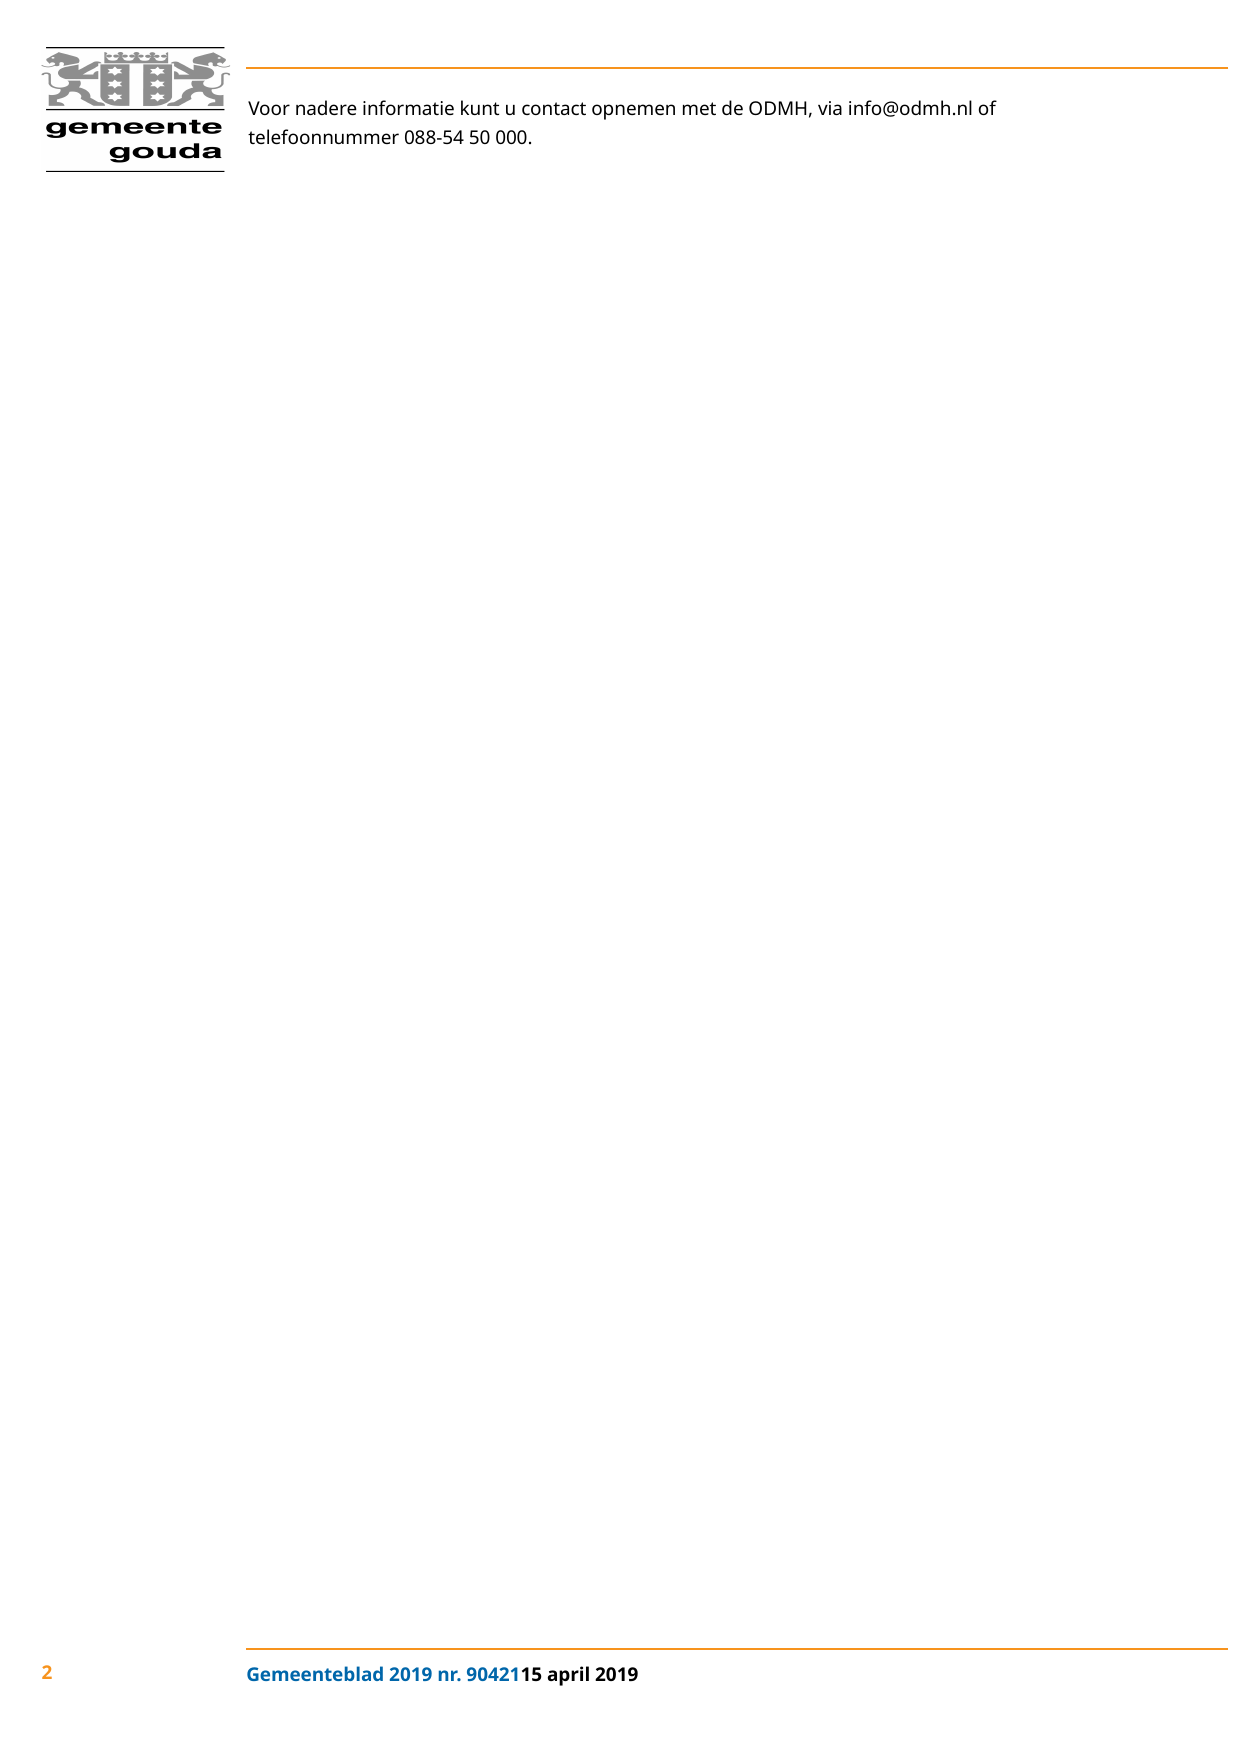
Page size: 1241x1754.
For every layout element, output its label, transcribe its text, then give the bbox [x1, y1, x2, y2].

picture [41, 47, 231, 172]
text Voor nadere informatie kunt u contact opnemen met de ODMH, via info@odmh.nl of telefoonnummer 088-54 50 000. [248, 95, 1152, 150]
